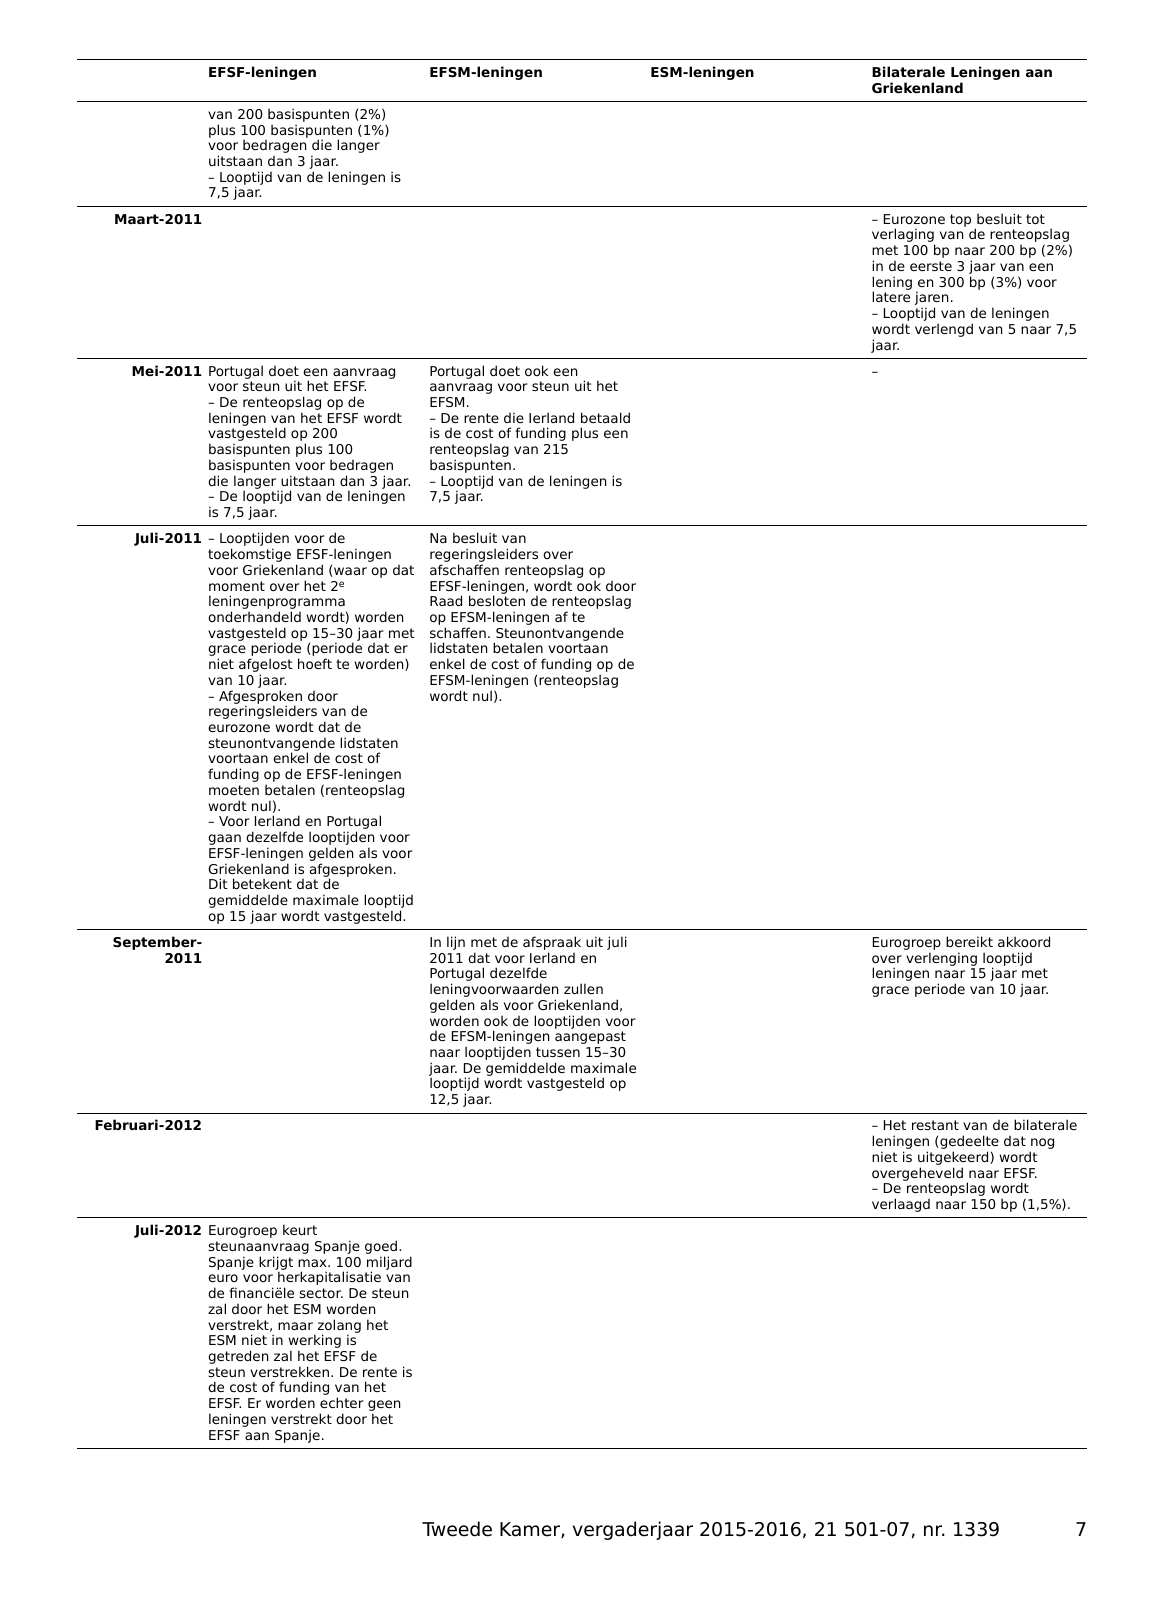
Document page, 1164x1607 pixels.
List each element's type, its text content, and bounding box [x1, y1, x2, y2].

table_cell [644, 1114, 865, 1217]
table_cell [423, 102, 644, 206]
table_cell Portugal doet een aanvraag voor steun uit het EFSF. – De renteopslag op de leningen van het EFSF wordt vastgesteld op 200 basispunten plus 100 basispunten voor bedragen die langer uitstaan dan 3 jaar. – De looptijd van de leningen is 7,5 jaar. [202, 359, 423, 525]
table_header [77, 60, 202, 101]
table_cell – [865, 359, 1087, 525]
table_cell Juli-2012 [77, 1218, 202, 1448]
table_cell In lijn met de afspraak uit juli 2011 dat voor Ierland en Portugal dezelfde leningvoorwaarden zullen gelden als voor Griekenland, worden ook de looptijden voor de EFSM-leningen aangepast naar looptijden tussen 15–30 jaar. De gemiddelde maximale looptijd wordt vastgesteld op 12,5 jaar. [423, 930, 644, 1112]
table_cell [644, 526, 865, 929]
table_cell Mei-2011 [77, 359, 202, 525]
table_cell [423, 207, 644, 358]
table_cell [865, 1218, 1087, 1448]
table_cell [202, 930, 423, 1112]
table_cell Portugal doet ook een aanvraag voor steun uit het EFSM. – De rente die Ierland betaald is de cost of funding plus een renteopslag van 215 basispunten. – Looptijd van de leningen is 7,5 jaar. [423, 359, 644, 525]
table_cell [865, 526, 1087, 929]
table_cell – Het restant van de bilaterale leningen (gedeelte dat nog niet is uitgekeerd) wordt overgeheveld naar EFSF. – De renteopslag wordt verlaagd naar 150 bp (1,5%). [865, 1114, 1087, 1217]
table_cell [644, 1218, 865, 1448]
table_cell Na besluit van regeringsleiders over afschaffen renteopslag op EFSF-leningen, wordt ook door Raad besloten de renteopslag op EFSM-leningen af te schaffen. Steunontvangende lidstaten betalen voortaan enkel de cost of funding op de EFSM-leningen (renteopslag wordt nul). [423, 526, 644, 929]
table_cell [423, 1114, 644, 1217]
table_header EFSF-leningen [202, 60, 423, 101]
table_cell Maart-2011 [77, 207, 202, 358]
table_cell Februari-2012 [77, 1114, 202, 1217]
table_cell van 200 basispunten (2%) plus 100 basispunten (1%) voor bedragen die langer uitstaan dan 3 jaar. – Looptijd van de leningen is 7,5 jaar. [202, 102, 423, 206]
table_header EFSM-leningen [423, 60, 644, 101]
table_cell Juli-2011 [77, 526, 202, 929]
table_cell [423, 1218, 644, 1448]
table_header Bilaterale Leningen aan Griekenland [865, 60, 1087, 101]
table_cell [644, 207, 865, 358]
table_cell September-2011 [77, 930, 202, 1112]
table_cell Eurogroep keurt steunaanvraag Spanje goed. Spanje krijgt max. 100 miljard euro voor herkapitalisatie van de financiële sector. De steun zal door het ESM worden verstrekt, maar zolang het ESM niet in werking is getreden zal het EFSF de steun verstrekken. De rente is de cost of funding van het EFSF. Er worden echter geen leningen verstrekt door het EFSF aan Spanje. [202, 1218, 423, 1448]
table_cell [202, 1114, 423, 1217]
table_cell [644, 930, 865, 1112]
table_cell [644, 359, 865, 525]
table_cell [865, 102, 1087, 206]
table_cell [77, 102, 202, 206]
table_header ESM-leningen [644, 60, 865, 101]
table_cell Eurogroep bereikt akkoord over verlenging looptijd leningen naar 15 jaar met grace periode van 10 jaar. [865, 930, 1087, 1112]
table_cell – Eurozone top besluit tot verlaging van de renteopslag met 100 bp naar 200 bp (2%) in de eerste 3 jaar van een lening en 300 bp (3%) voor latere jaren. – Looptijd van de leningen wordt verlengd van 5 naar 7,5 jaar. [865, 207, 1087, 358]
table_cell – Looptijden voor de toekomstige EFSF-leningen voor Griekenland (waar op dat moment over het 2e leningenprogramma onderhandeld wordt) worden vastgesteld op 15–30 jaar met grace periode (periode dat er niet afgelost hoeft te worden) van 10 jaar. – Afgesproken door regeringsleiders van de eurozone wordt dat de steunontvangende lidstaten voortaan enkel de cost of funding op de EFSF-leningen moeten betalen (renteopslag wordt nul). – Voor Ierland en Portugal gaan dezelfde looptijden voor EFSF-leningen gelden als voor Griekenland is afgesproken. Dit betekent dat de gemiddelde maximale looptijd op 15 jaar wordt vastgesteld. [202, 526, 423, 929]
table_cell [202, 207, 423, 358]
table_cell [644, 102, 865, 206]
